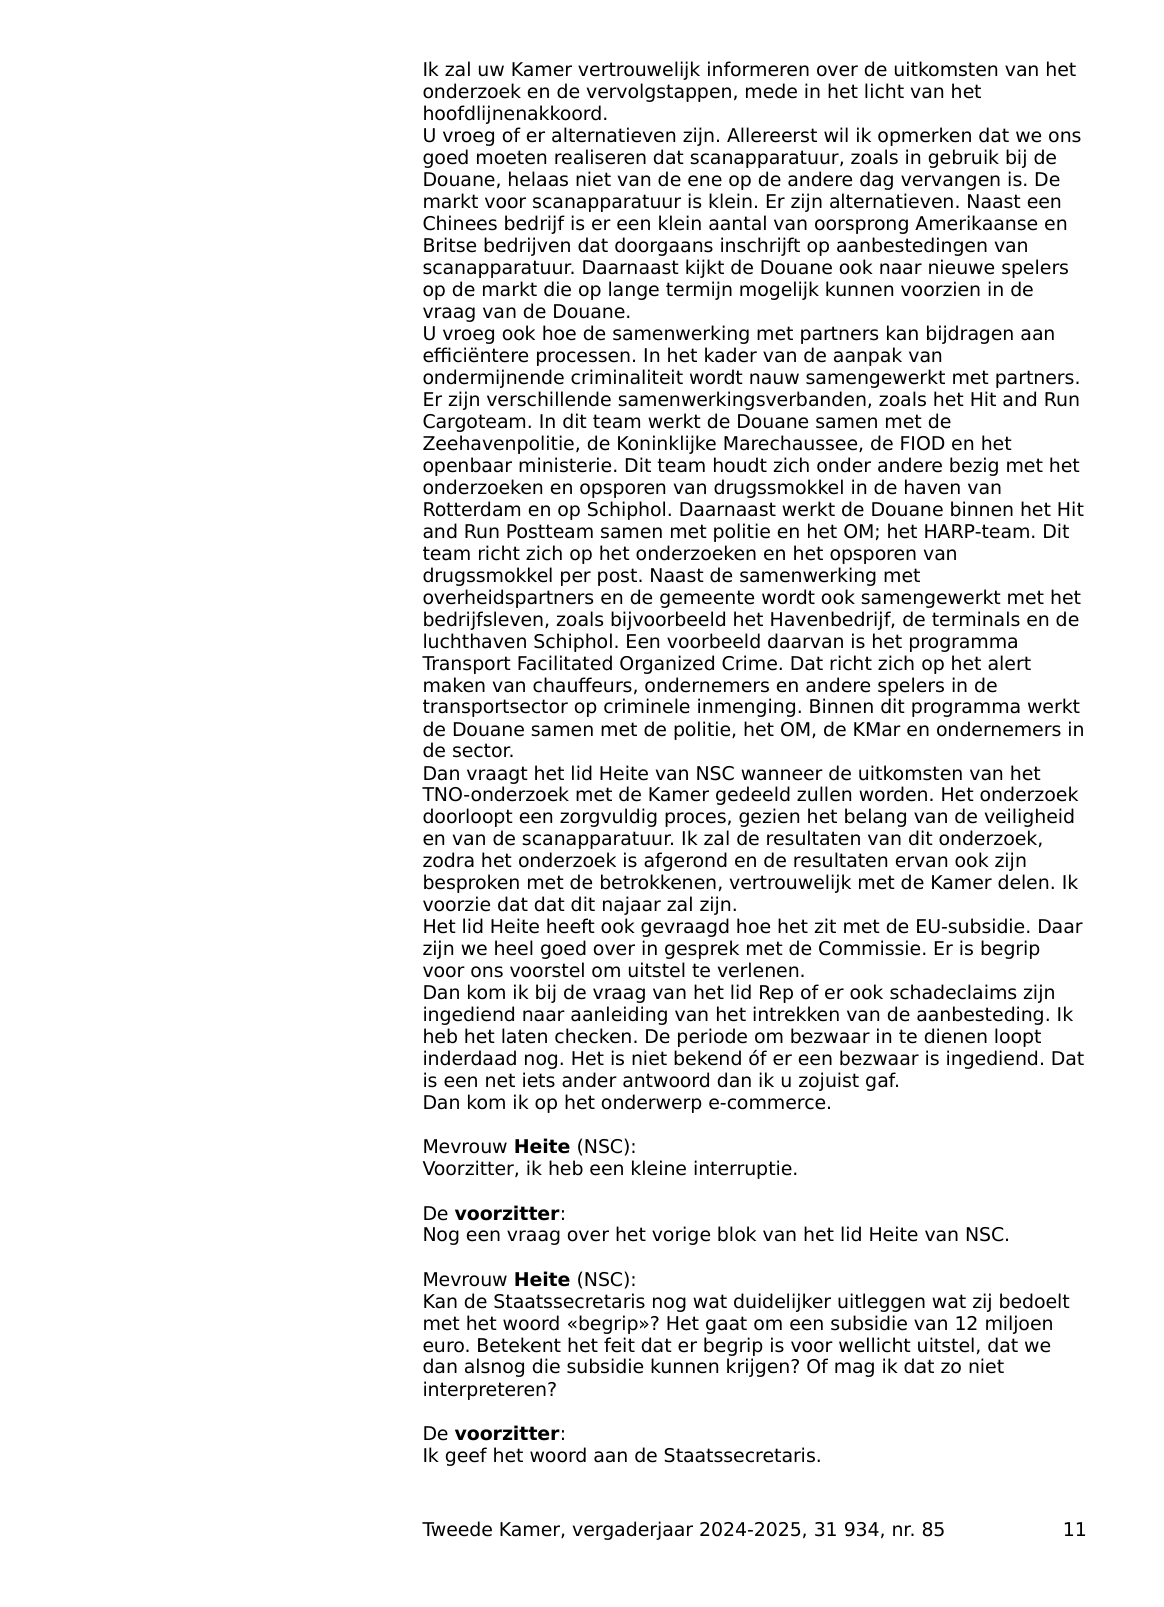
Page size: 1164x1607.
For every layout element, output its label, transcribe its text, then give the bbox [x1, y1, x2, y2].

text U vroeg ook hoe de samenwerking met partners kan bijdragen aan efficiëntere processen. In het kader van de aanpak van ondermijnende criminaliteit wordt nauw samengewerkt met partners. Er zijn verschillende samenwerkingsverbanden, zoals het Hit and Run Cargoteam. In dit team werkt de Douane samen met de Zeehavenpolitie, de Koninklijke Marechaussee, de FIOD en het openbaar ministerie. Dit team houdt zich onder andere bezig met het onderzoeken en opsporen van drugssmokkel in de haven van Rotterdam en op Schiphol. Daarnaast werkt de Douane binnen het Hit and Run Postteam samen met politie en het OM; het HARP-team. Dit team richt zich op het onderzoeken en het opsporen van drugssmokkel per post. Naast de samenwerking met overheidspartners en de gemeente wordt ook samengewerkt met het bedrijfsleven, zoals bijvoorbeeld het Havenbedrijf, de terminals en de luchthaven Schiphol. Een voorbeeld daarvan is het programma Transport Facilitated Organized Crime. Dat richt zich op het alert maken van chauffeurs, ondernemers en andere spelers in de transportsector op criminele inmenging. Binnen dit programma werkt de Douane samen met de politie, het OM, de KMar en ondernemers in de sector. [422, 323, 1087, 762]
text Mevrouw Heite (NSC): [422, 1136, 1087, 1158]
text Nog een vraag over het vorige blok van het lid Heite van NSC. [422, 1224, 1087, 1246]
text Voorzitter, ik heb een kleine interruptie. [422, 1158, 1087, 1180]
text U vroeg of er alternatieven zijn. Allereerst wil ik opmerken dat we ons goed moeten realiseren dat scanapparatuur, zoals in gebruik bij de Douane, helaas niet van de ene op de andere dag vervangen is. De markt voor scanapparatuur is klein. Er zijn alternatieven. Naast een Chinees bedrijf is er een klein aantal van oorsprong Amerikaanse en Britse bedrijven dat doorgaans inschrijft op aanbestedingen van scanapparatuur. Daarnaast kijkt de Douane ook naar nieuwe spelers op de markt die op lange termijn mogelijk kunnen voorzien in de vraag van de Douane. [422, 125, 1087, 323]
text De voorzitter: [422, 1202, 1087, 1224]
text De voorzitter: [422, 1423, 1087, 1444]
text Dan vraagt het lid Heite van NSC wanneer de uitkomsten van het TNO-onderzoek met de Kamer gedeeld zullen worden. Het onderzoek doorloopt een zorgvuldig proces, gezien het belang van de veiligheid en van de scanapparatuur. Ik zal de resultaten van dit onderzoek, zodra het onderzoek is afgerond en de resultaten ervan ook zijn besproken met de betrokkenen, vertrouwelijk met de Kamer delen. Ik voorzie dat dat dit najaar zal zijn. [422, 762, 1087, 916]
text Dan kom ik bij de vraag van het lid Rep of er ook schadeclaims zijn ingediend naar aanleiding van het intrekken van de aanbesteding. Ik heb het laten checken. De periode om bezwaar in te dienen loopt inderdaad nog. Het is niet bekend óf er een bezwaar is ingediend. Dat is een net iets ander antwoord dan ik u zojuist gaf. [422, 982, 1087, 1092]
text Mevrouw Heite (NSC): [422, 1268, 1087, 1291]
text Kan de Staatssecretaris nog wat duidelijker uitleggen wat zij bedoelt met het woord «begrip»? Het gaat om een subsidie van 12 miljoen euro. Betekent het feit dat er begrip is voor wellicht uitstel, dat we dan alsnog die subsidie kunnen krijgen? Of mag ik dat zo niet interpreteren? [422, 1291, 1087, 1400]
text Ik geef het woord aan de Staatssecretaris. [422, 1444, 1087, 1467]
text Dan kom ik op het onderwerp e-commerce. [422, 1092, 1087, 1114]
text Het lid Heite heeft ook gevraagd hoe het zit met de EU-subsidie. Daar zijn we heel goed over in gesprek met de Commissie. Er is begrip voor ons voorstel om uitstel te verlenen. [422, 916, 1087, 982]
text Ik zal uw Kamer vertrouwelijk informeren over de uitkomsten van het onderzoek en de vervolgstappen, mede in het licht van het hoofdlijnenakkoord. [422, 59, 1087, 125]
